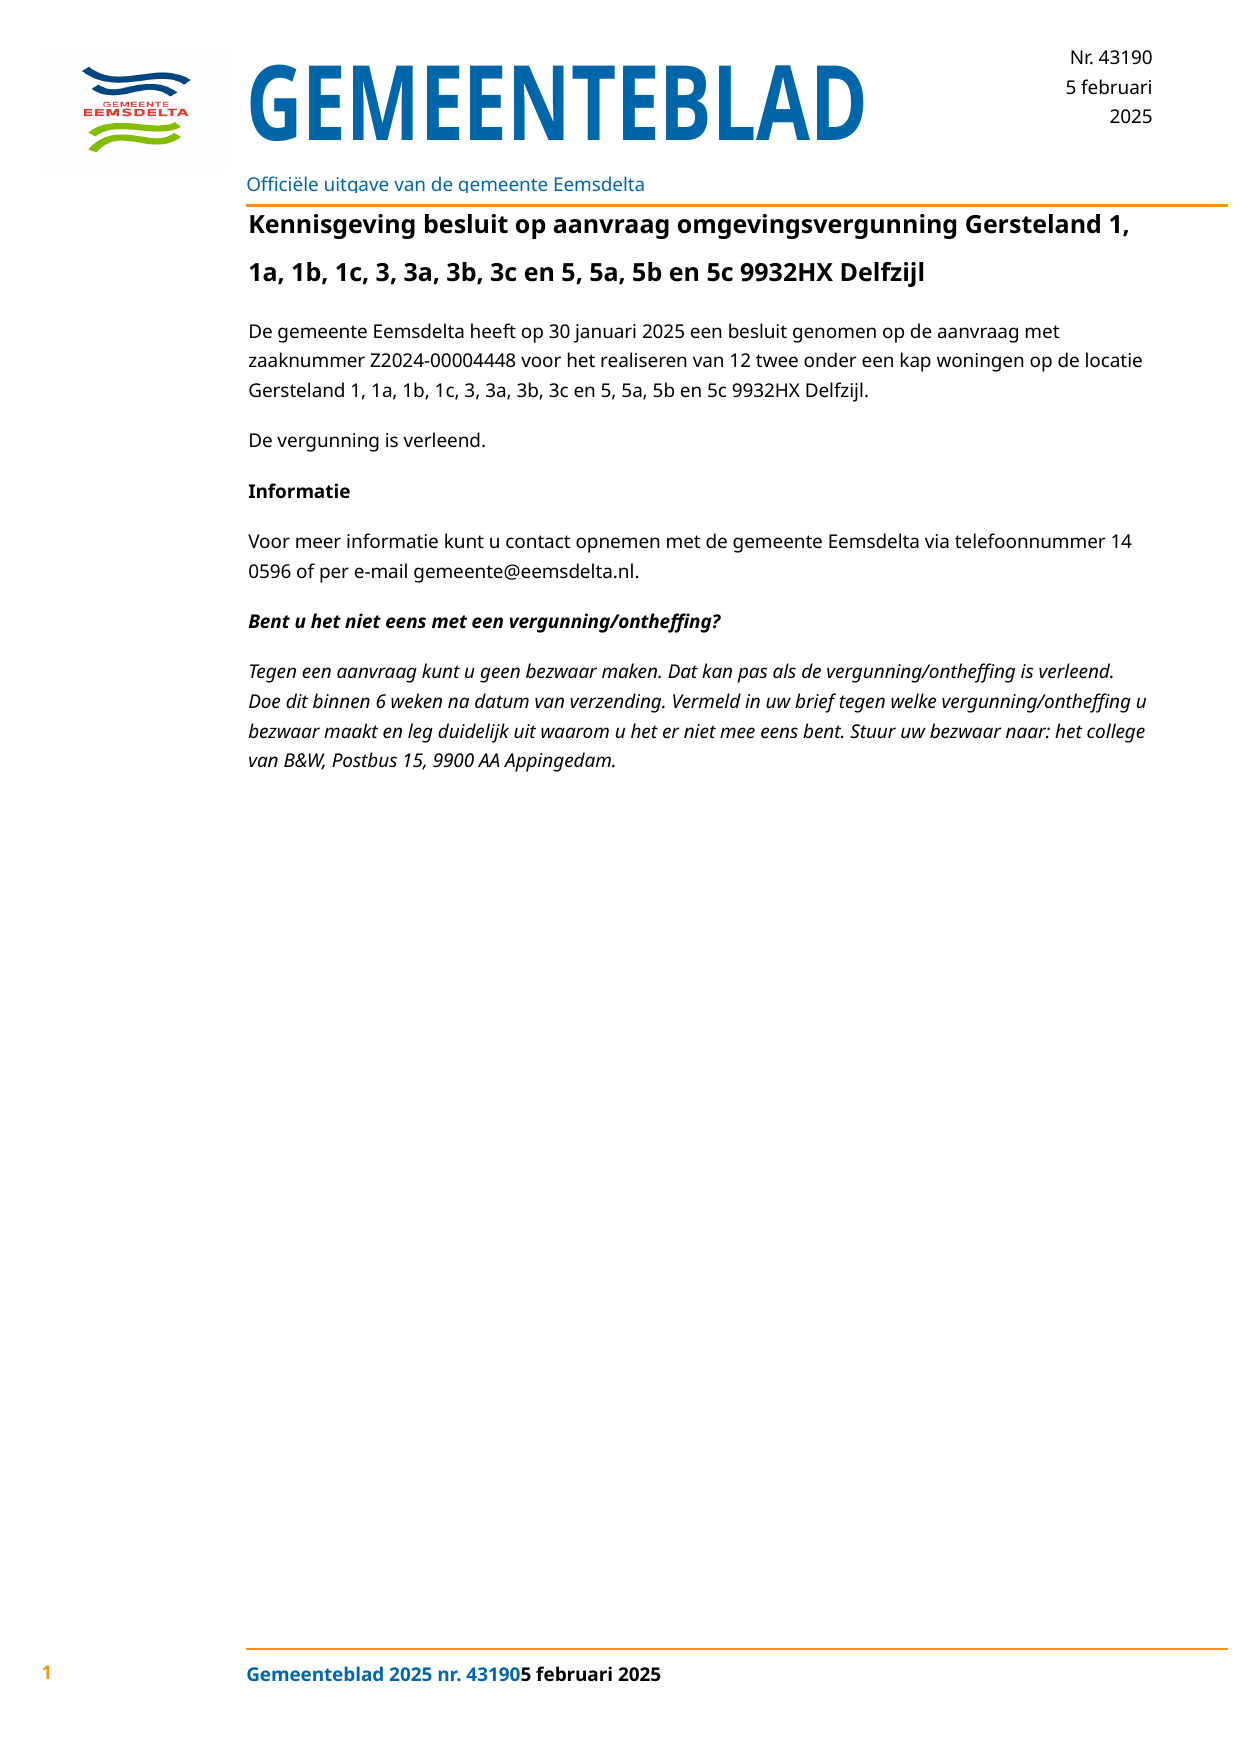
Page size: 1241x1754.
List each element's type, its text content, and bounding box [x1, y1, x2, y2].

text Tegen een aanvraag kunt u geen bezwaar maken. Dat kan pas als de vergunning/ontheffing is verleend. Doe dit binnen 6 weken na datum van verzending. Vermeld in uw brief tegen welke vergunning/ontheffing u bezwaar maakt en leg duidelijk uit waarom u het er niet mee eens bent. Stuur uw bezwaar naar: het college van B&W, Postbus 15, 9900 AA Appingedam. [248, 659, 1152, 773]
text Bent u het niet eens met een vergunning/ontheffing? [248, 608, 1152, 634]
text De gemeente Eemsdelta heeft op 30 januari 2025 een besluit genomen op de aanvraag met zaaknummer Z2024-00004448 voor het realiseren van 12 twee onder een kap woningen op de locatie Gersteland 1, 1a, 1b, 1c, 3, 3a, 3b, 3c en 5, 5a, 5b en 5c 9932HX Delfzijl. [248, 318, 1152, 403]
text Kennisgeving besluit op aanvraag omgevingsvergunning Gersteland 1, 1a, 1b, 1c, 3, 3a, 3b, 3c en 5, 5a, 5b en 5c 9932HX Delfzijl [248, 207, 1152, 288]
text Informatie [248, 478, 1152, 504]
picture [41, 47, 231, 172]
text Voor meer informatie kunt u contact opnemen met de gemeente Eemsdelta via telefoonnummer 14 0596 of per e-mail gemeente@eemsdelta.nl. [248, 528, 1152, 584]
text De vergunning is verleend. [248, 427, 1152, 453]
